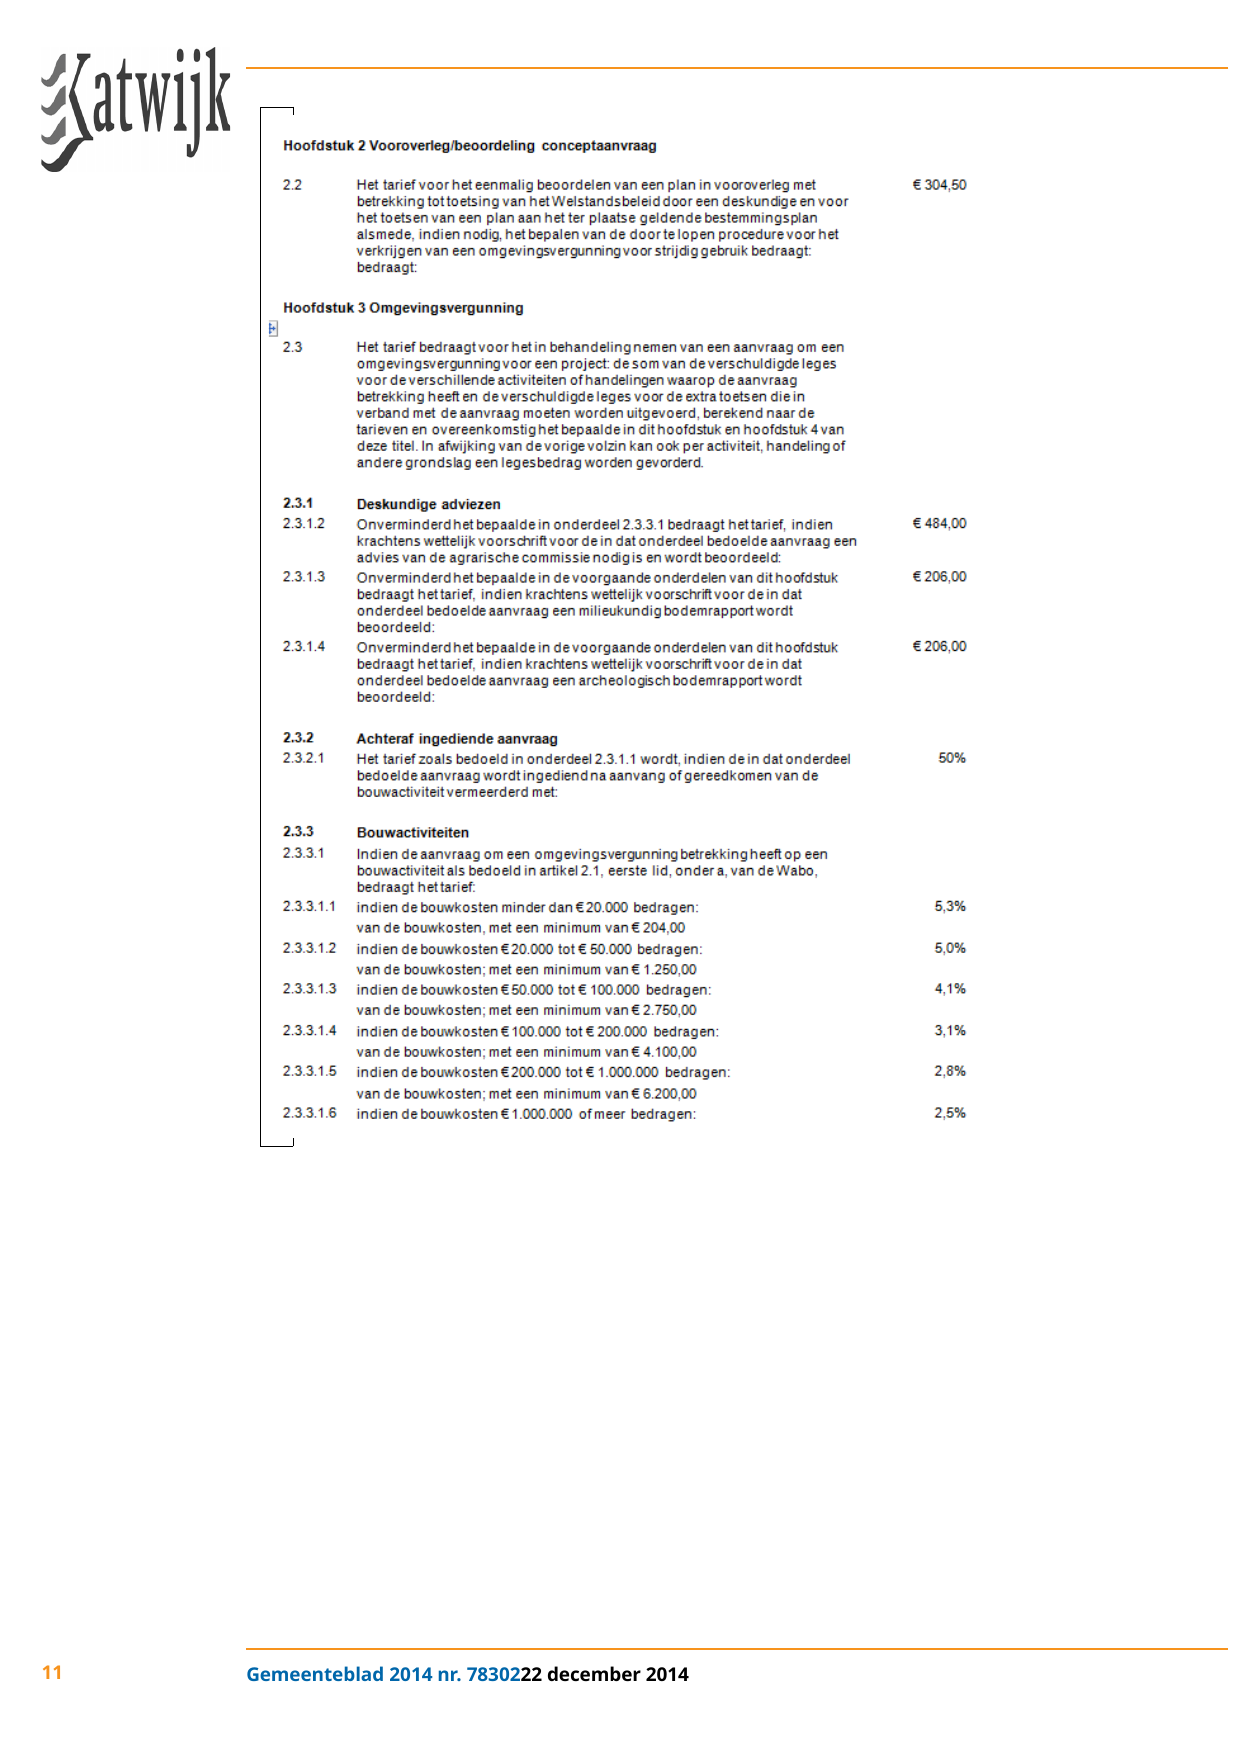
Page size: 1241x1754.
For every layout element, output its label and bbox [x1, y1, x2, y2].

picture [41, 47, 231, 172]
picture [268, 115, 978, 1138]
